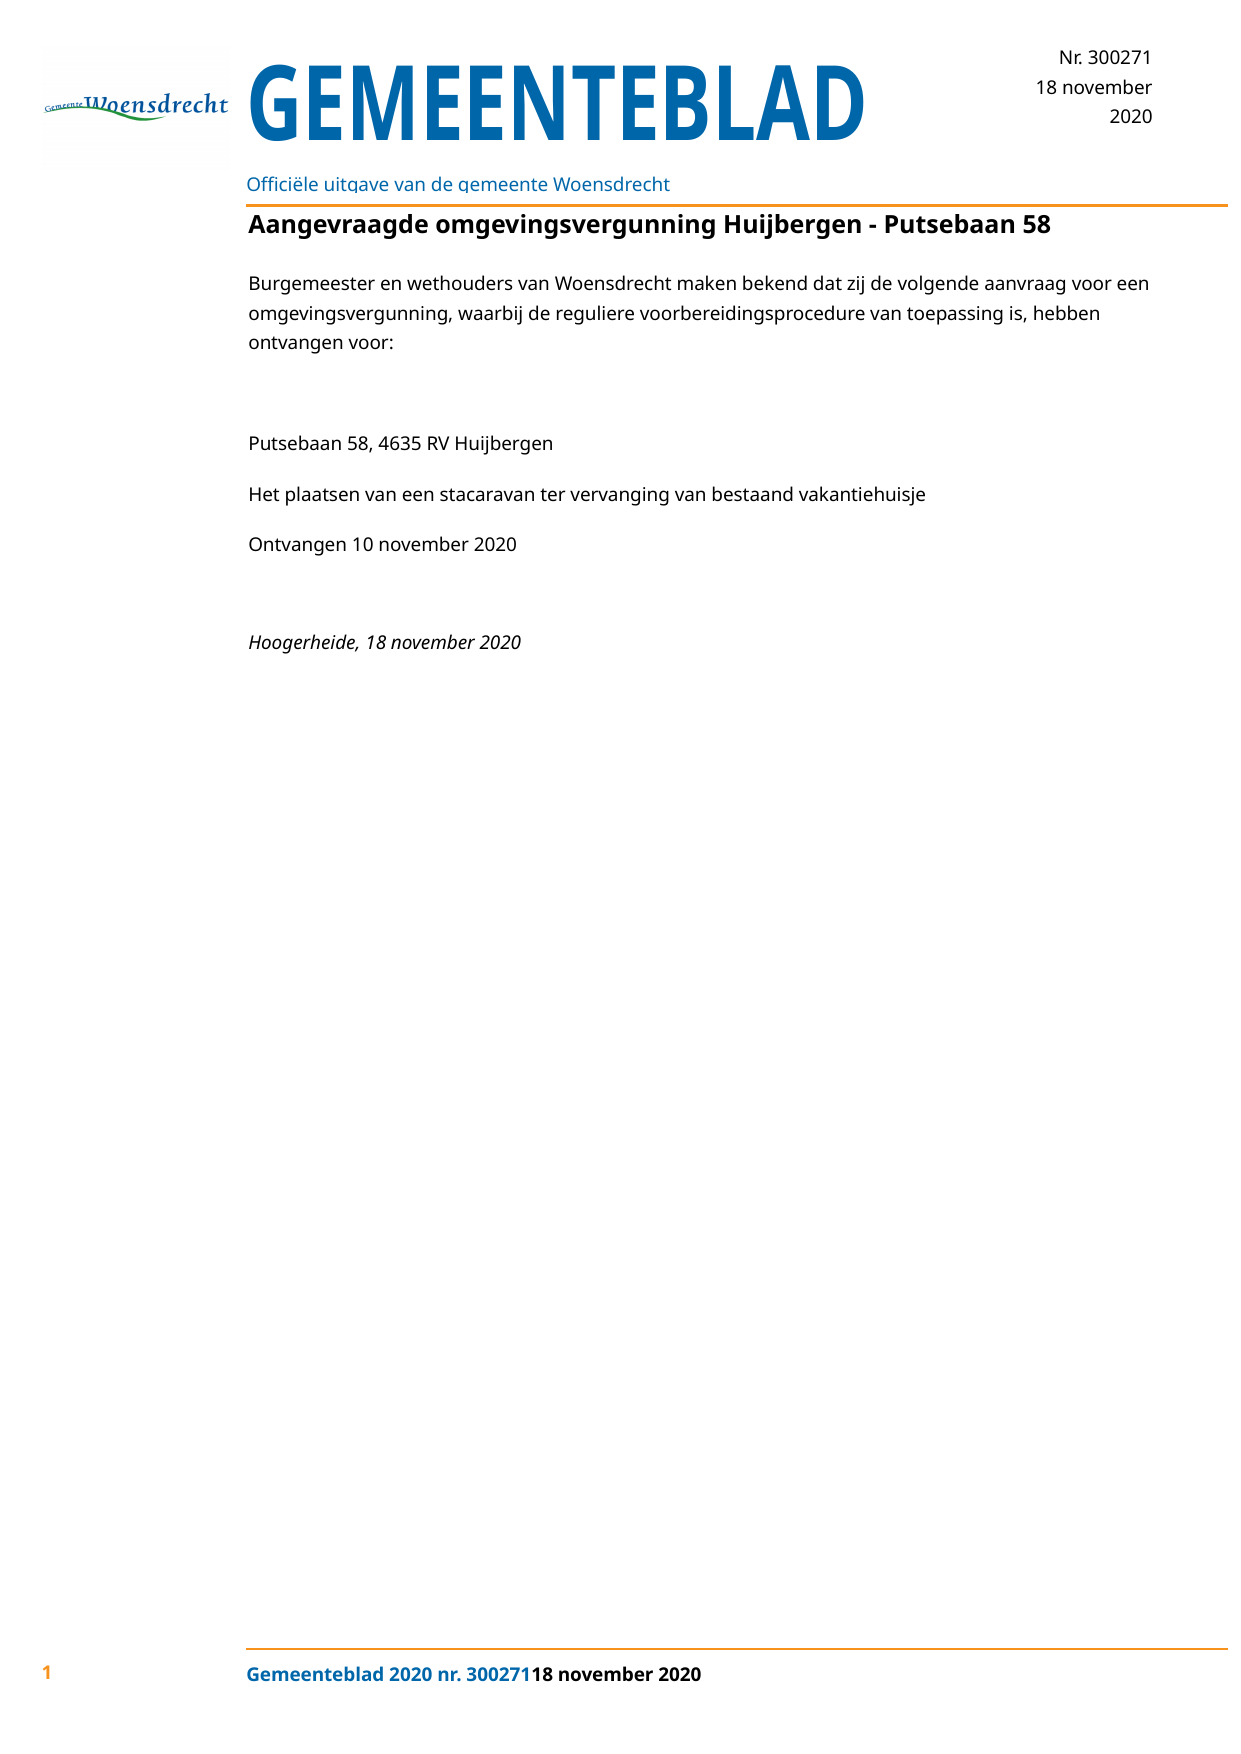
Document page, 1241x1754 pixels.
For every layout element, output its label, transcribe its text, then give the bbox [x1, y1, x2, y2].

text Hoogerheide, 18 november 2020 [248, 629, 1152, 655]
text Putsebaan 58, 4635 RV Huijbergen [248, 430, 1152, 456]
text Burgemeester en wethouders van Woensdrecht maken bekend dat zij de volgende aanvraag voor een omgevingsvergunning, waarbij de reguliere voorbereidingsprocedure van toepassing is, hebben ontvangen voor: [248, 270, 1152, 355]
text Ontvangen 10 november 2020 [248, 531, 1152, 557]
text Aangevraagde omgevingsvergunning Huijbergen - Putsebaan 58 [248, 207, 1152, 241]
picture [41, 47, 231, 172]
text Het plaatsen van een stacaravan ter vervanging van bestaand vakantiehuisje [248, 481, 1152, 506]
